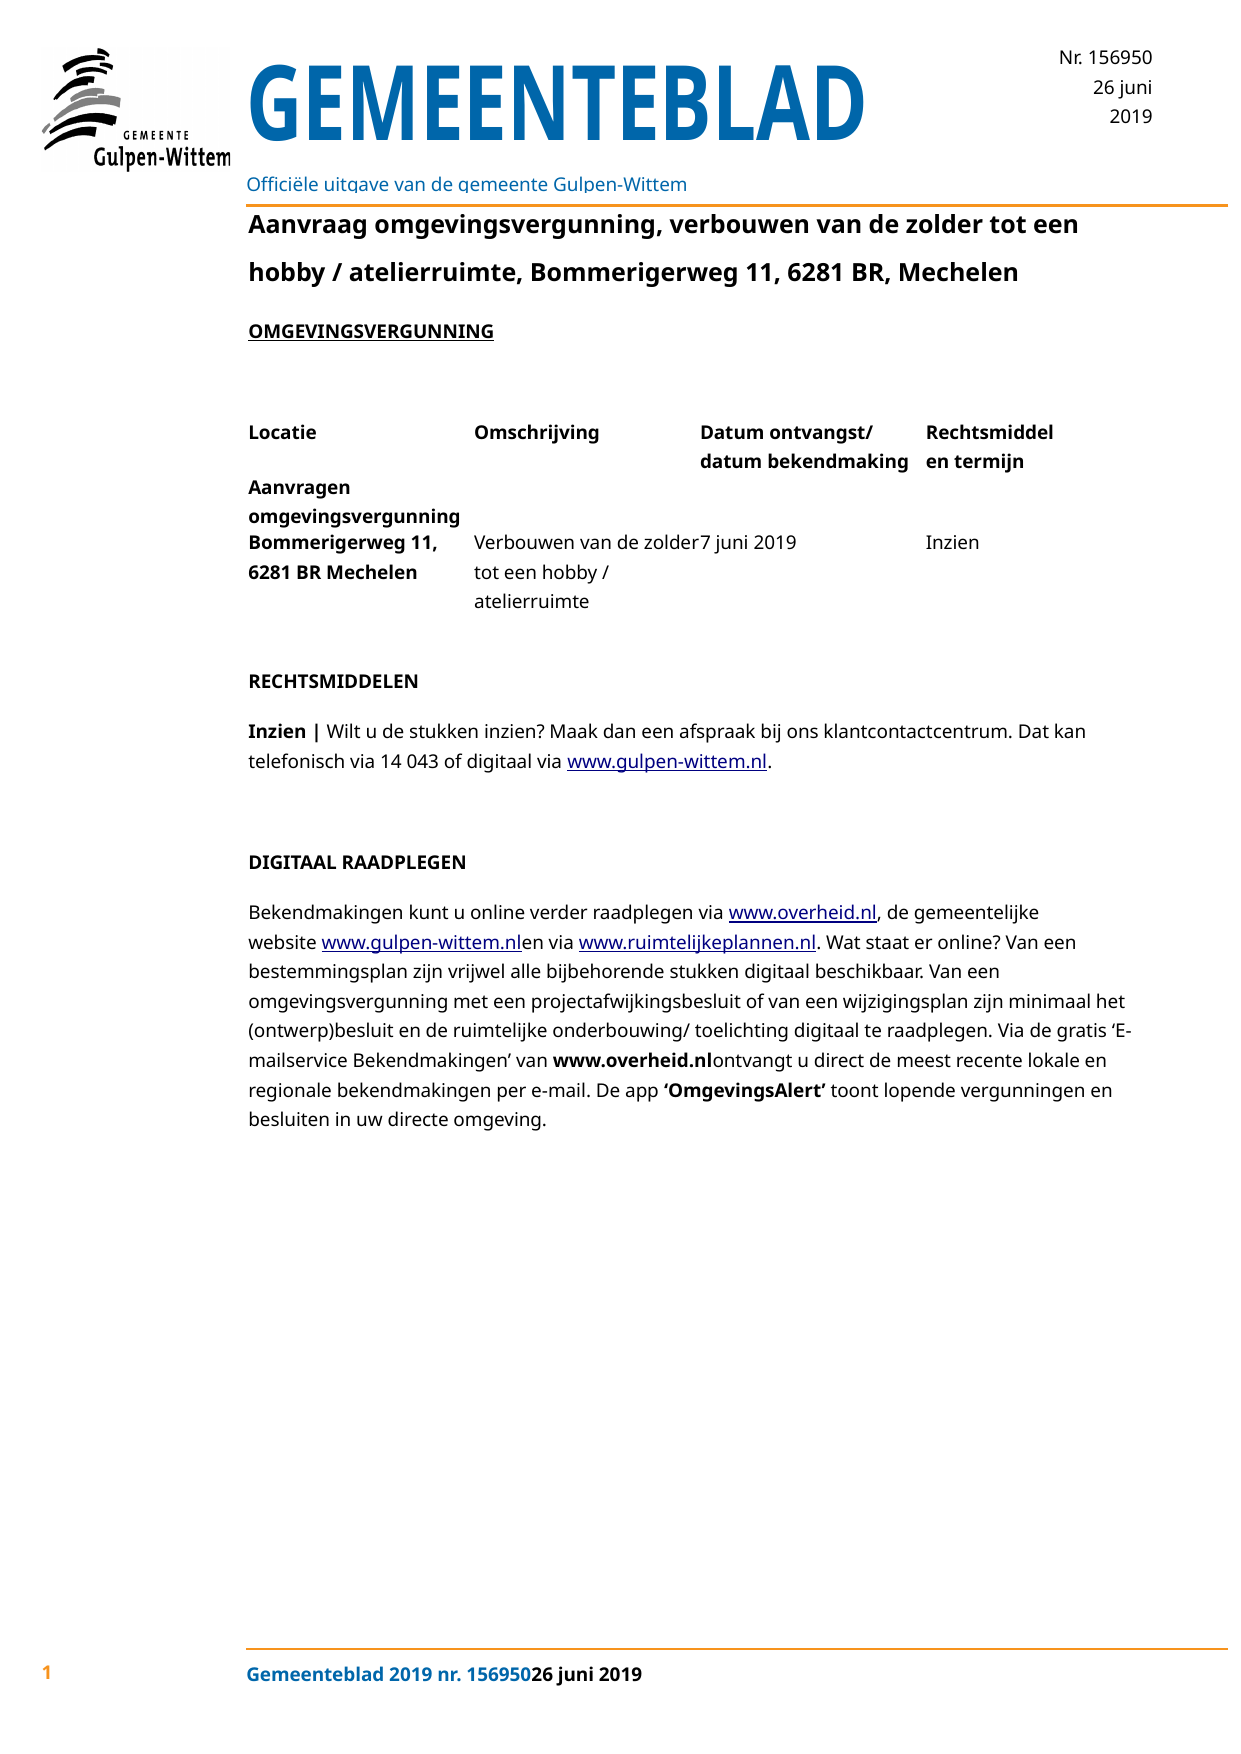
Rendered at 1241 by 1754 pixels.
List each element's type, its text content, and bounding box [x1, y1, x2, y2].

text DIGITAAL RAADPLEGEN [248, 849, 1152, 874]
table_cell 7 juni 2019 [700, 530, 926, 614]
table_header Rechtsmiddel en termijn [926, 419, 1152, 474]
table_header Datum ontvangst/ datum bekendmaking [700, 419, 926, 474]
picture [41, 47, 231, 172]
text Bekendmakingen kunt u online verder raadplegen via www.overheid.nl, de gemeentelijke website www.gulpen-wittem.nlen via www.ruimtelijkeplannen.nl. Wat staat er online? Van een bestemmingsplan zijn vrijwel alle bijbehorende stukken digitaal beschikbaar. Van een omgevingsvergunning met een projectafwijkingsbesluit of van een wijzigingsplan zijn minimaal het (ontwerp)besluit en de ruimtelijke onderbouwing/ toelichting digitaal te raadplegen. Via de gratis ‘E-mailservice Bekendmakingen’ van www.overheid.nlontvangt u direct de meest recente lokale en regionale bekendmakingen per e-mail. De app ‘OmgevingsAlert’ toont lopende vergunningen en besluiten in uw directe omgeving. [248, 899, 1152, 1132]
table_cell [926, 474, 1152, 529]
table_cell [474, 474, 700, 529]
table_cell Verbouwen van de zolder tot een hobby / atelierruimte [474, 530, 700, 614]
table_cell Bommerigerweg 11, 6281 BR Mechelen [248, 530, 474, 614]
text OMGEVINGSVERGUNNING [248, 318, 1152, 344]
table_cell Inzien [926, 530, 1152, 614]
table_header Omschrijving [474, 419, 700, 474]
table_header Locatie [248, 419, 474, 474]
text Inzien | Wilt u de stukken inzien? Maak dan een afspraak bij ons klantcontactcentrum. Dat kan telefonisch via 14 043 of digitaal via www.gulpen-wittem.nl. [248, 718, 1152, 774]
table_cell Aanvragen omgevingsvergunning [248, 474, 474, 529]
text Aanvraag omgevingsvergunning, verbouwen van de zolder tot een hobby / atelierruimte, Bommerigerweg 11, 6281 BR, Mechelen [248, 207, 1152, 288]
text RECHTSMIDDELEN [248, 668, 1152, 694]
table_cell [700, 474, 926, 529]
